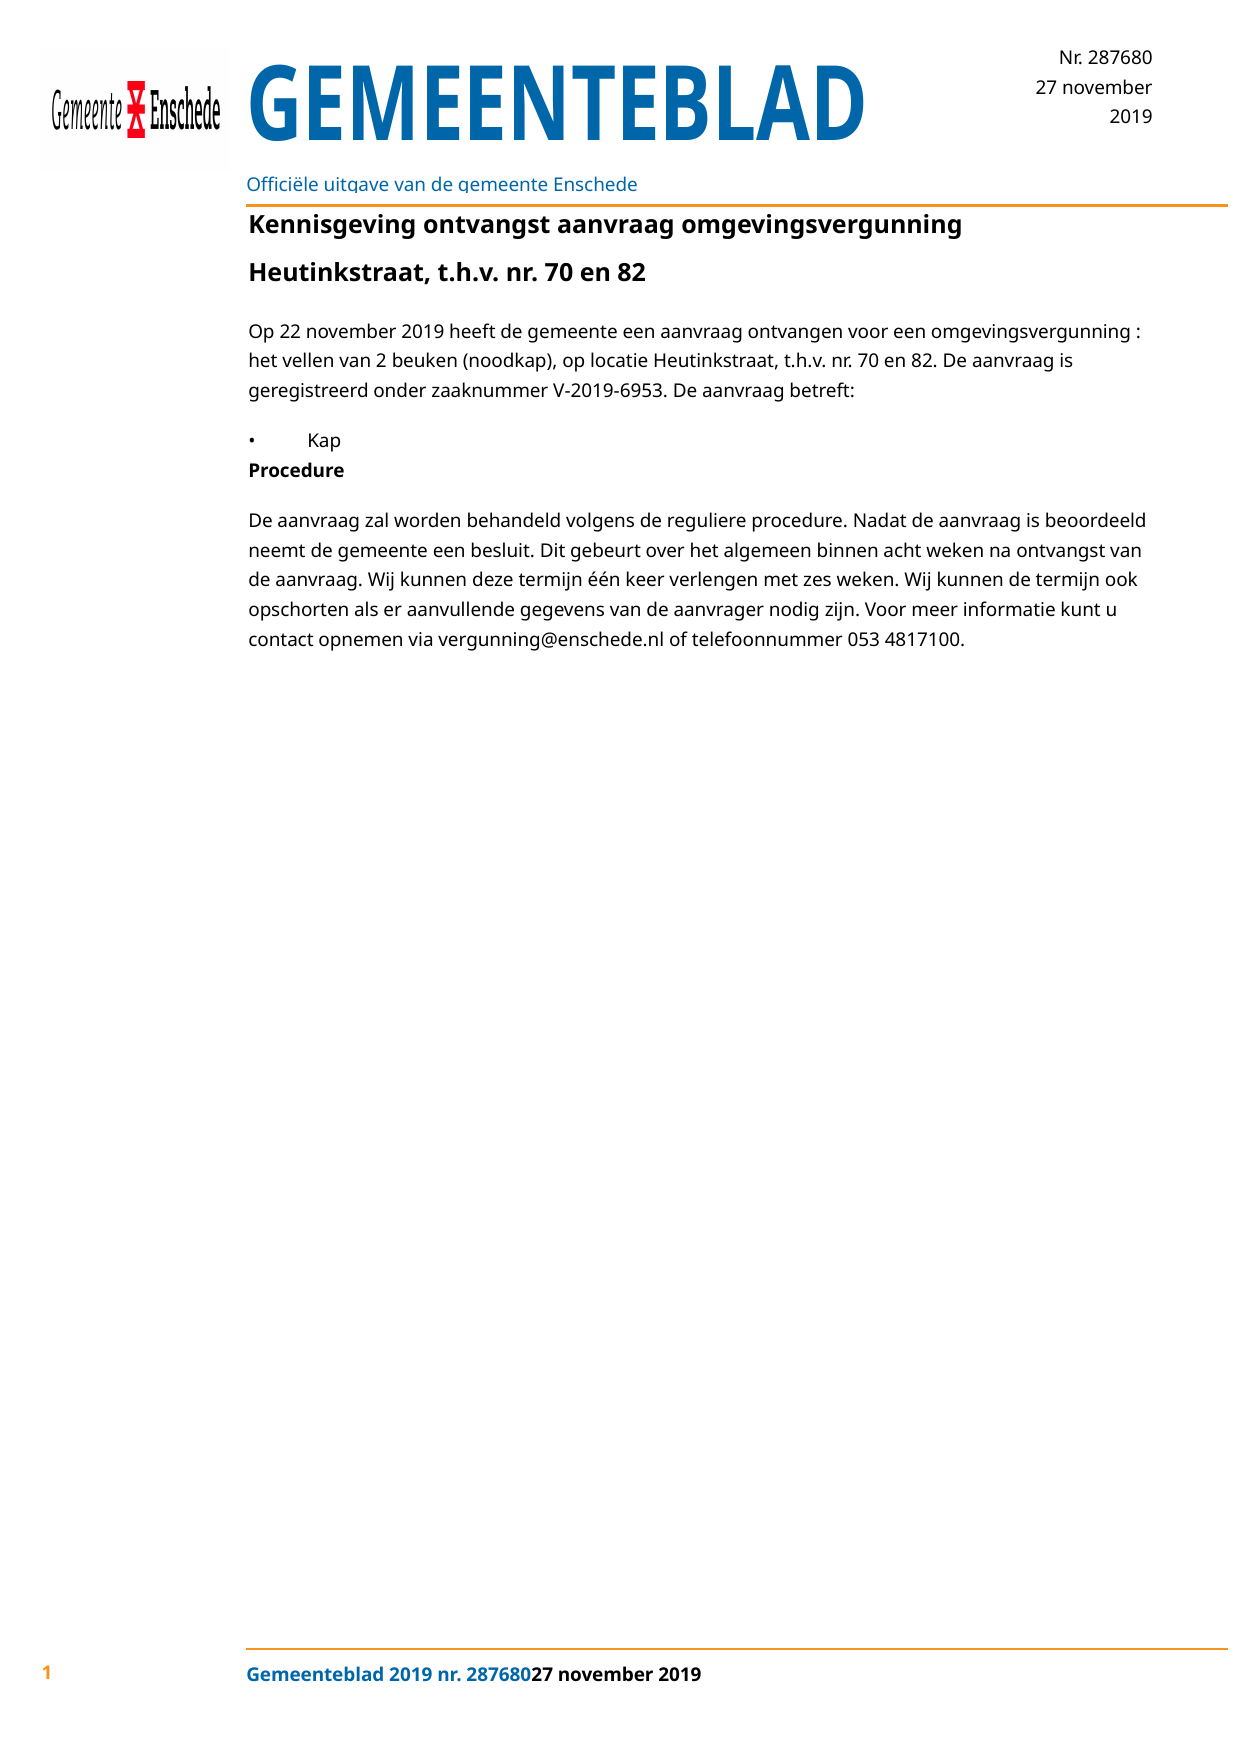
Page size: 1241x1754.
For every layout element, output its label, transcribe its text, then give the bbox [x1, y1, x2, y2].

text De aanvraag zal worden behandeld volgens de reguliere procedure. Nadat de aanvraag is beoordeeld neemt de gemeente een besluit. Dit gebeurt over het algemeen binnen acht weken na ontvangst van de aanvraag. Wij kunnen deze termijn één keer verlengen met zes weken. Wij kunnen de termijn ook opschorten als er aanvullende gegevens van de aanvrager nodig zijn. Voor meer informatie kunt u contact opnemen via vergunning@enschede.nl of telefoonnummer 053 4817100. [248, 507, 1152, 652]
text Kennisgeving ontvangst aanvraag omgevingsvergunning Heutinkstraat, t.h.v. nr. 70 en 82 [248, 207, 1152, 288]
list Kap [248, 427, 1152, 453]
picture [41, 47, 231, 172]
text Op 22 november 2019 heeft de gemeente een aanvraag ontvangen voor een omgevingsvergunning : het vellen van 2 beuken (noodkap), op locatie Heutinkstraat, t.h.v. nr. 70 en 82. De aanvraag is geregistreerd onder zaaknummer V-2019-6953. De aanvraag betreft: [248, 318, 1152, 403]
text Procedure [248, 457, 1152, 483]
